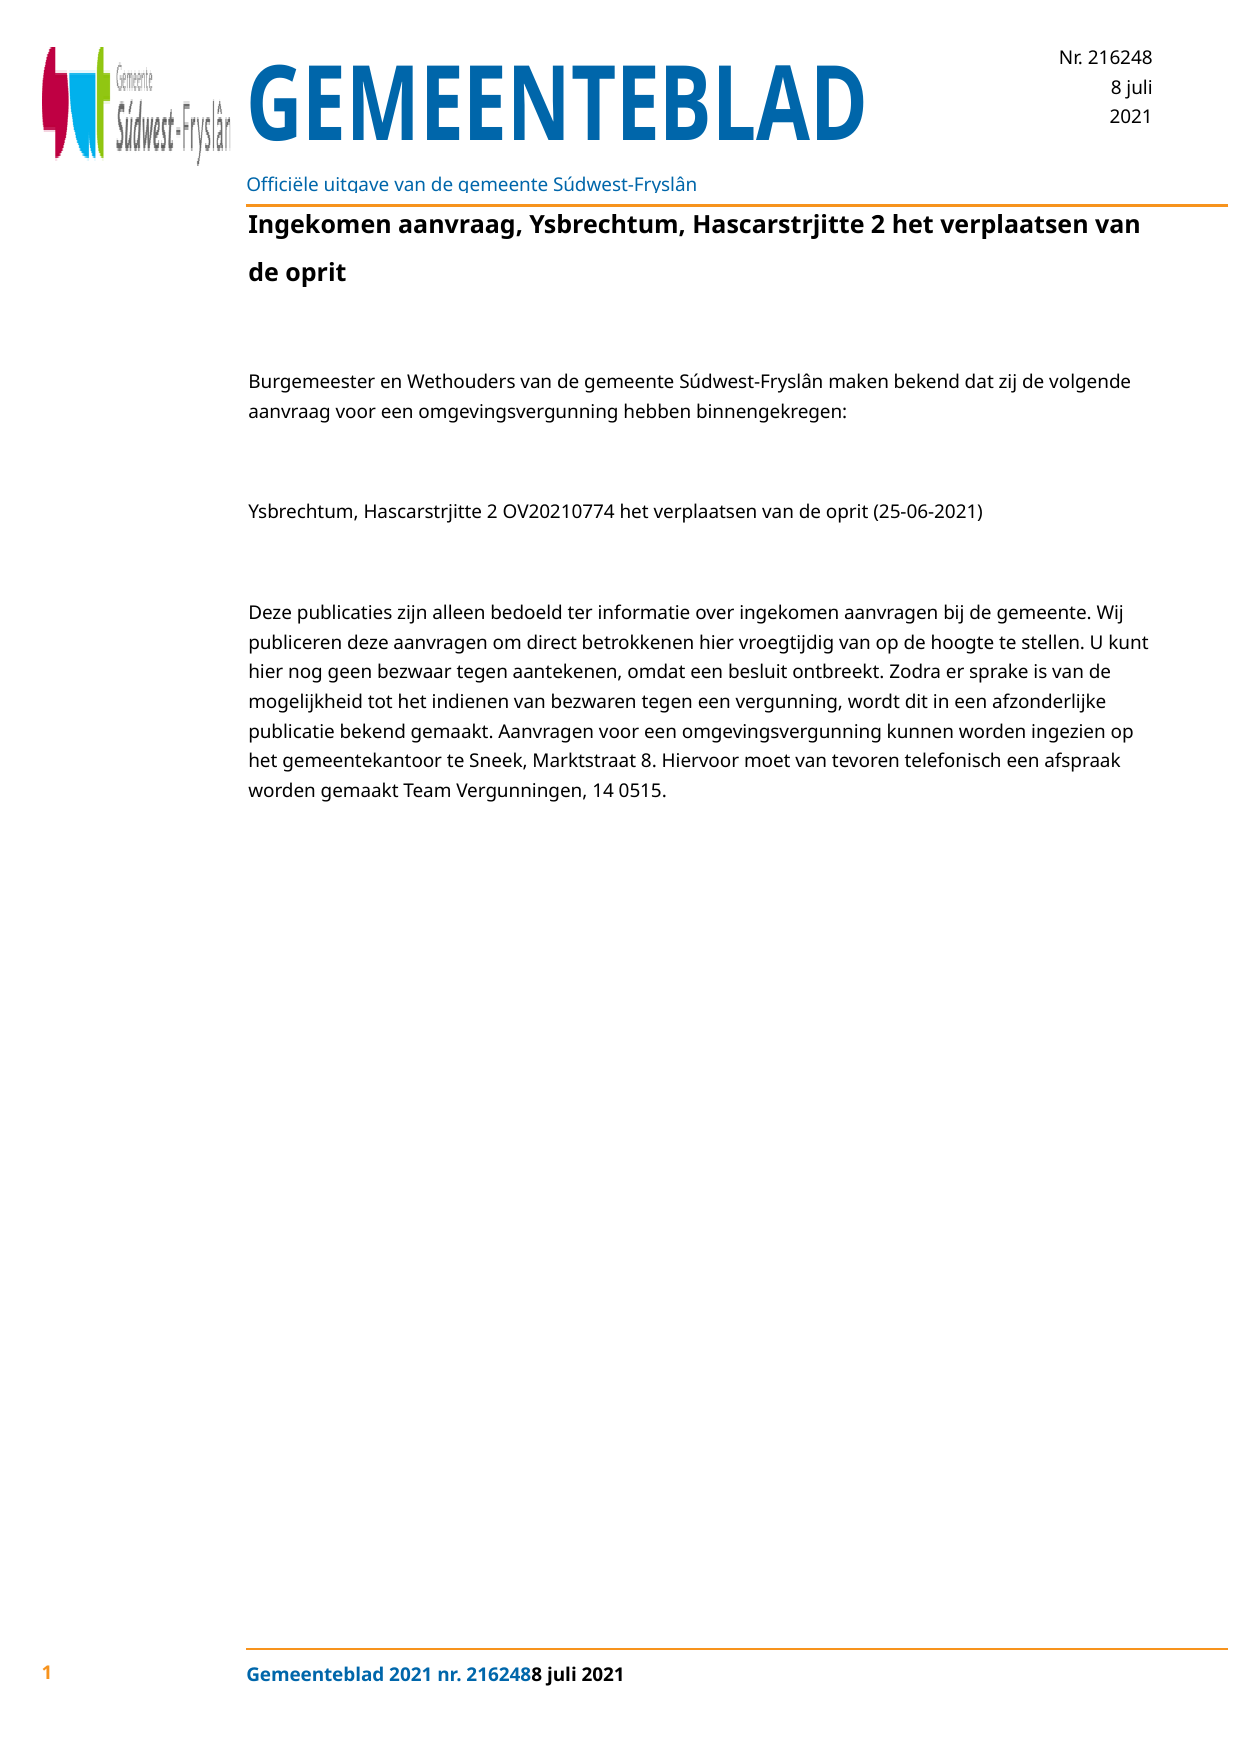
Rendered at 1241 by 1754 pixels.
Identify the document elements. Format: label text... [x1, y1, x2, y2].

text Deze publicaties zijn alleen bedoeld ter informatie over ingekomen aanvragen bij de gemeente. Wij publiceren deze aanvragen om direct betrokkenen hier vroegtijdig van op de hoogte te stellen. U kunt hier nog geen bezwaar tegen aantekenen, omdat een besluit ontbreekt. Zodra er sprake is van de mogelijkheid tot het indienen van bezwaren tegen een vergunning, wordt dit in een afzonderlijke publicatie bekend gemaakt. Aanvragen voor een omgevingsvergunning kunnen worden ingezien op het gemeentekantoor te Sneek, Marktstraat 8. Hiervoor moet van tevoren telefonisch een afspraak worden gemaakt Team Vergunningen, 14 0515. [248, 599, 1152, 803]
picture [41, 47, 231, 172]
text Ingekomen aanvraag, Ysbrechtum, Hascarstrjitte 2 het verplaatsen van de oprit [248, 207, 1152, 288]
text Ysbrechtum, Hascarstrjitte 2 OV20210774 het verplaatsen van de oprit (25-06-2021) [248, 499, 1152, 524]
text Burgemeester en Wethouders van de gemeente Súdwest-Fryslân maken bekend dat zij de volgende aanvraag voor een omgevingsvergunning hebben binnengekregen: [248, 368, 1152, 424]
